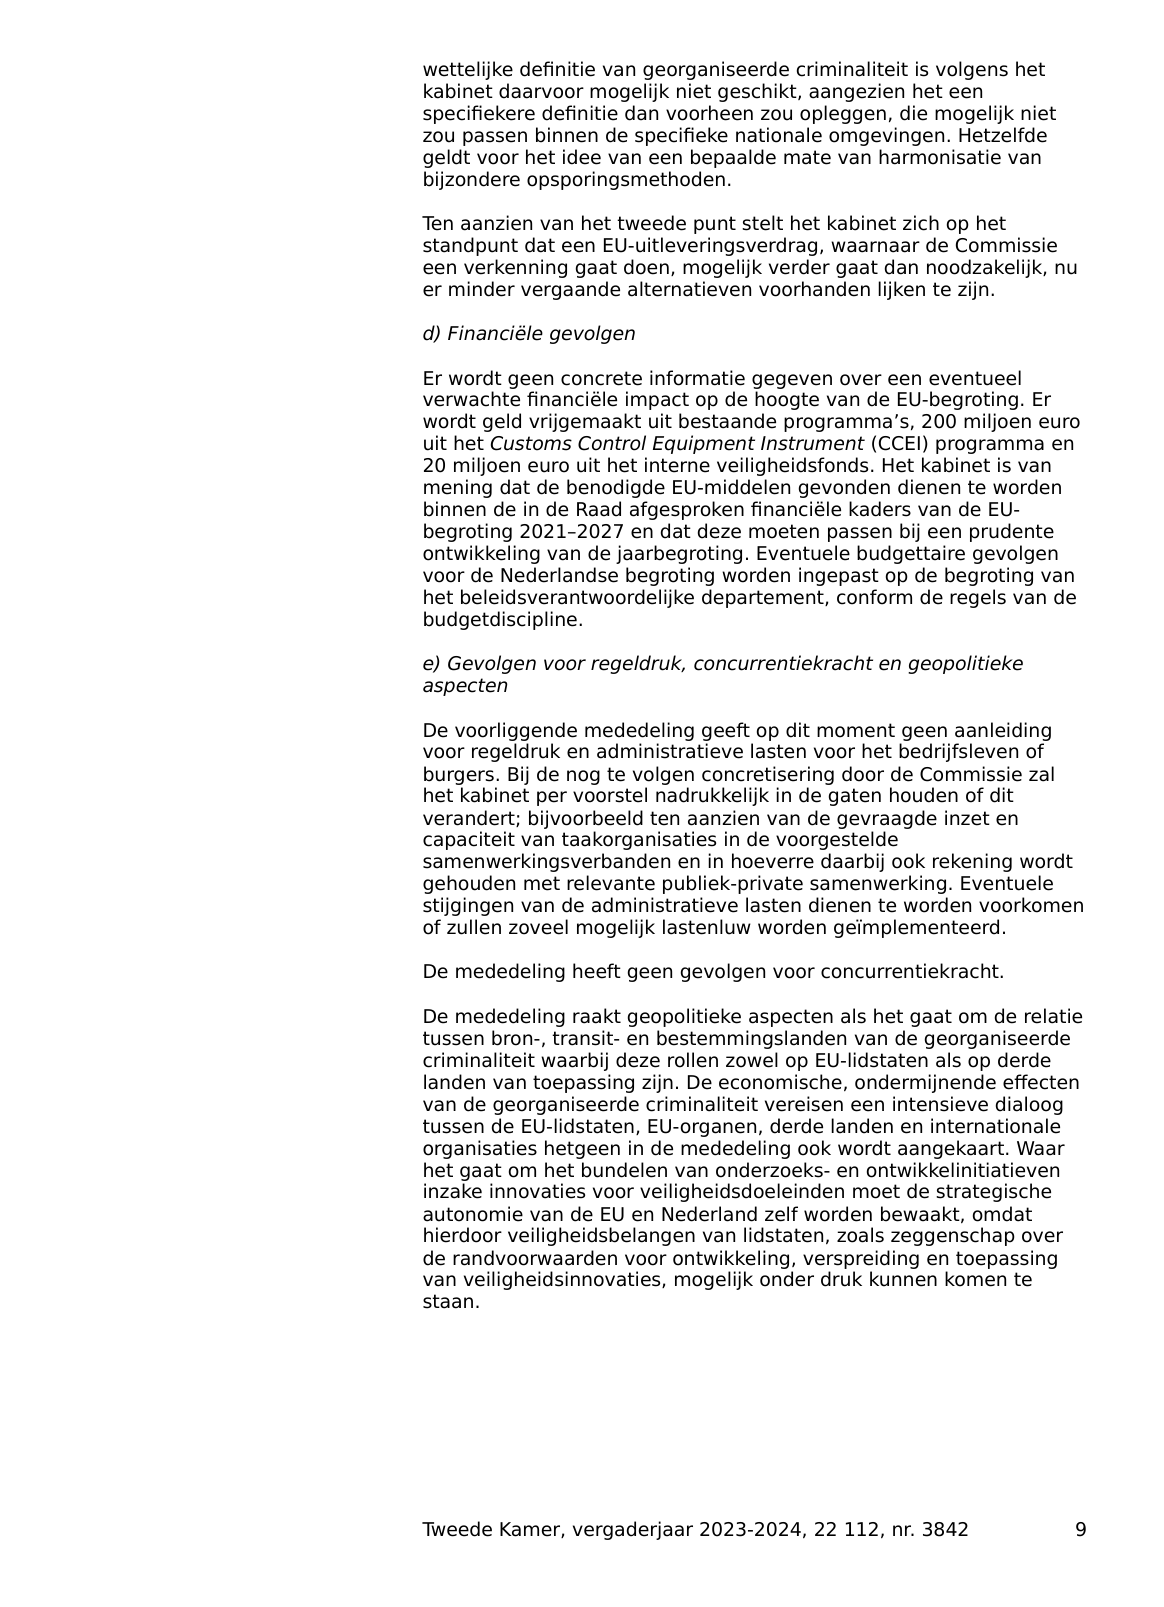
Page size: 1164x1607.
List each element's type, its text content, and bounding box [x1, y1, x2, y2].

text wettelijke definitie van georganiseerde criminaliteit is volgens het kabinet daarvoor mogelijk niet geschikt, aangezien het een specifiekere definitie dan voorheen zou opleggen, die mogelijk niet zou passen binnen de specifieke nationale omgevingen. Hetzelfde geldt voor het idee van een bepaalde mate van harmonisatie van bijzondere opsporingsmethoden. [422, 59, 1087, 191]
text Er wordt geen concrete informatie gegeven over een eventueel verwachte financiële impact op de hoogte van de EU-begroting. Er wordt geld vrijgemaakt uit bestaande programma’s, 200 miljoen euro uit het Customs Control Equipment Instrument (CCEI) programma en 20 miljoen euro uit het interne veiligheidsfonds. Het kabinet is van mening dat de benodigde EU-middelen gevonden dienen te worden binnen de in de Raad afgesproken financiële kaders van de EU-begroting 2021–2027 en dat deze moeten passen bij een prudente ontwikkeling van de jaarbegroting. Eventuele budgettaire gevolgen voor de Nederlandse begroting worden ingepast op de begroting van het beleidsverantwoordelijke departement, conform de regels van de budgetdiscipline. [422, 367, 1087, 631]
text De voorliggende mededeling geeft op dit moment geen aanleiding voor regeldruk en administratieve lasten voor het bedrijfsleven of burgers. Bij de nog te volgen concretisering door de Commissie zal het kabinet per voorstel nadrukkelijk in de gaten houden of dit verandert; bijvoorbeeld ten aanzien van de gevraagde inzet en capaciteit van taakorganisaties in de voorgestelde samenwerkingsverbanden en in hoeverre daarbij ook rekening wordt gehouden met relevante publiek-private samenwerking. Eventuele stijgingen van de administratieve lasten dienen te worden voorkomen of zullen zoveel mogelijk lastenluw worden geïmplementeerd. [422, 719, 1087, 939]
text De mededeling raakt geopolitieke aspecten als het gaat om de relatie tussen bron-, transit- en bestemmingslanden van de georganiseerde criminaliteit waarbij deze rollen zowel op EU-lidstaten als op derde landen van toepassing zijn. De economische, ondermijnende effecten van de georganiseerde criminaliteit vereisen een intensieve dialoog tussen de EU-lidstaten, EU-organen, derde landen en internationale organisaties hetgeen in de mededeling ook wordt aangekaart. Waar het gaat om het bundelen van onderzoeks- en ontwikkelinitiatieven inzake innovaties voor veiligheidsdoeleinden moet de strategische autonomie van de EU en Nederland zelf worden bewaakt, omdat hierdoor veiligheidsbelangen van lidstaten, zoals zeggenschap over de randvoorwaarden voor ontwikkeling, verspreiding en toepassing van veiligheidsinnovaties, mogelijk onder druk kunnen komen te staan. [422, 1006, 1087, 1313]
subtitle e) Gevolgen voor regeldruk, concurrentiekracht en geopolitieke aspecten [422, 653, 1087, 697]
text De mededeling heeft geen gevolgen voor concurrentiekracht. [422, 961, 1087, 983]
subtitle d) Financiële gevolgen [422, 323, 1087, 345]
text Ten aanzien van het tweede punt stelt het kabinet zich op het standpunt dat een EU-uitleveringsverdrag, waarnaar de Commissie een verkenning gaat doen, mogelijk verder gaat dan noodzakelijk, nu er minder vergaande alternatieven voorhanden lijken te zijn. [422, 213, 1087, 301]
